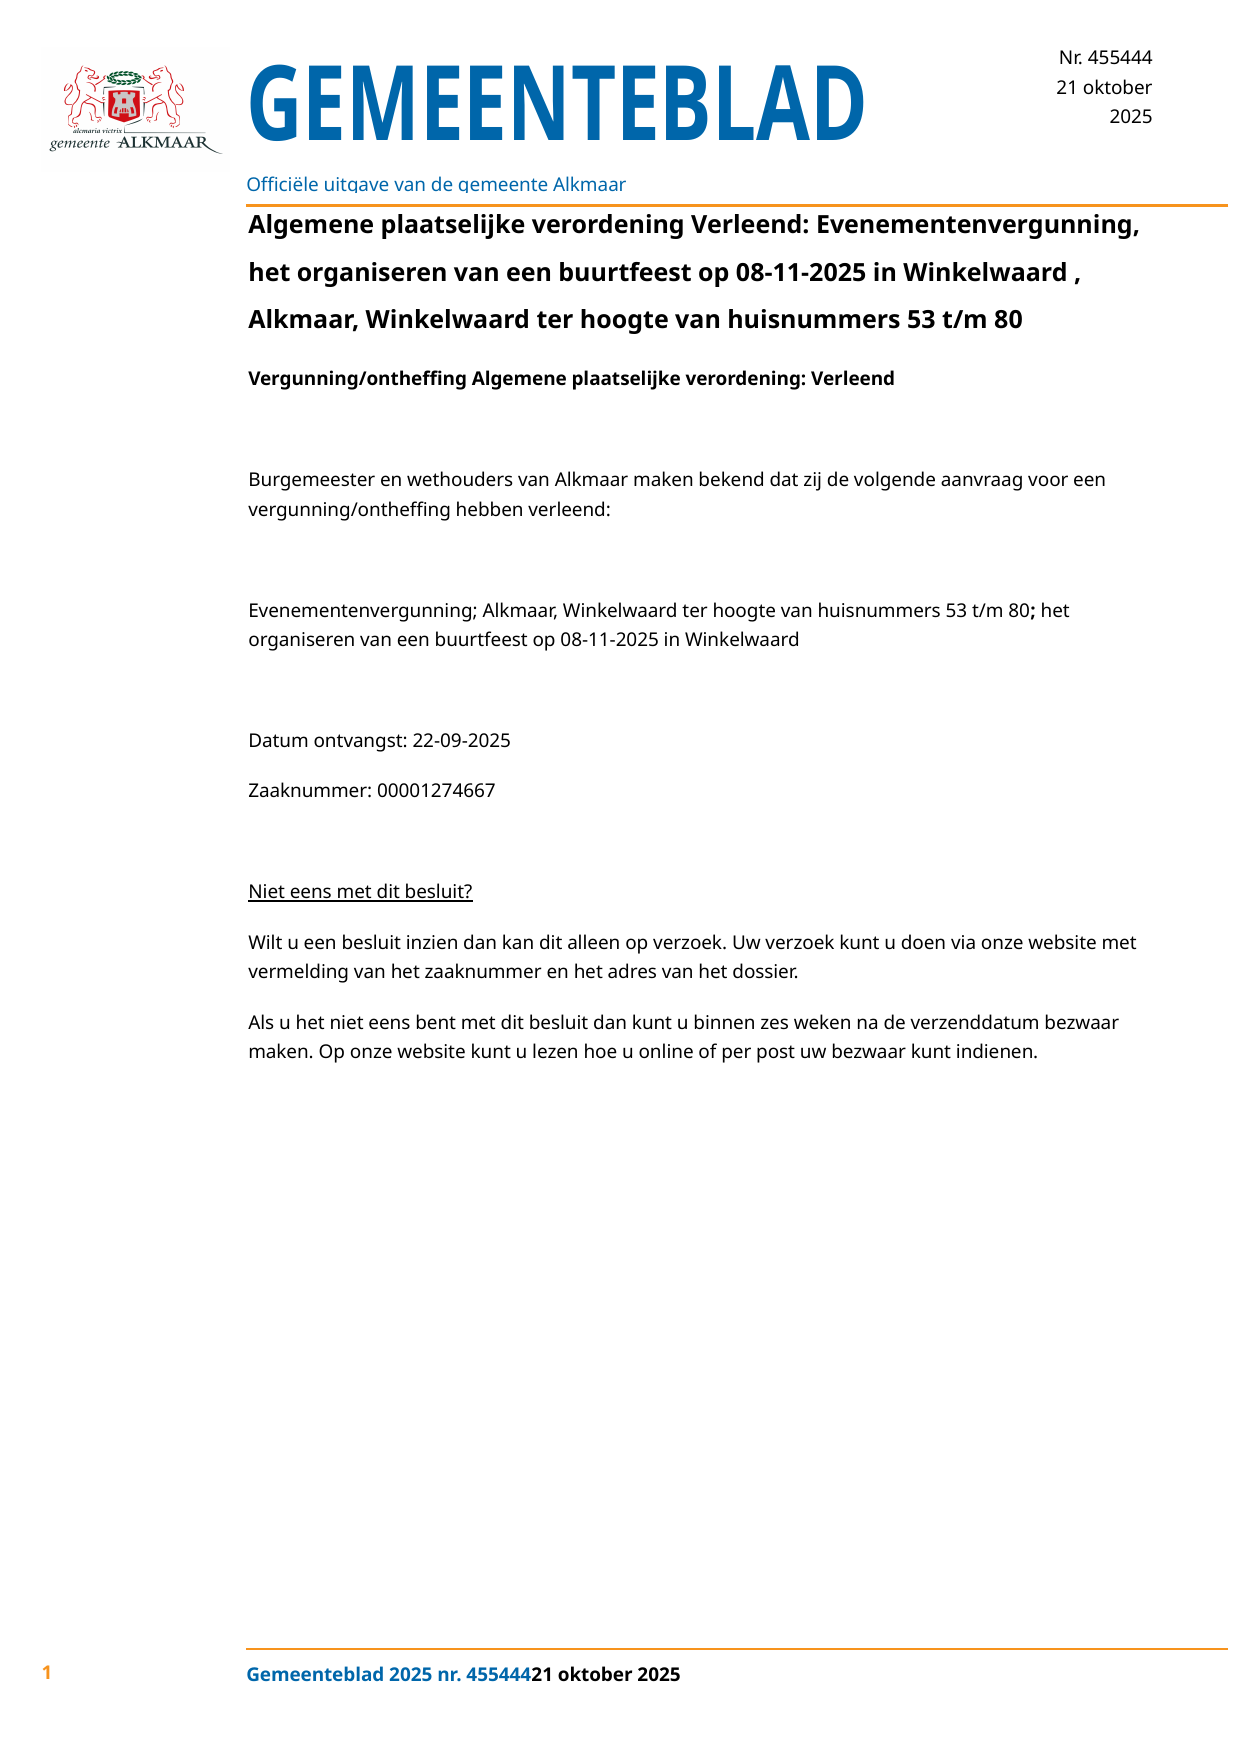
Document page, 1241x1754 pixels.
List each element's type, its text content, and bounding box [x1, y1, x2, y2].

text Datum ontvangst: 22-09-2025 [248, 727, 1152, 753]
text Zaaknummer: 00001274667 [248, 778, 1152, 803]
text Algemene plaatselijke verordening Verleend: Evenementenvergunning, het organiseren van een buurtfeest op 08-11-2025 in Winkelwaard , Alkmaar, Winkelwaard ter hoogte van huisnummers 53 t/m 80 [248, 207, 1152, 336]
text Burgemeester en wethouders van Alkmaar maken bekend dat zij de volgende aanvraag voor een vergunning/ontheffing hebben verleend: [248, 466, 1152, 522]
picture [41, 47, 231, 172]
text Evenementenvergunning; Alkmaar, Winkelwaard ter hoogte van huisnummers 53 t/m 80; het organiseren van een buurtfeest op 08-11-2025 in Winkelwaard [248, 597, 1152, 652]
text Wilt u een besluit inzien dan kan dit alleen op verzoek. Uw verzoek kunt u doen via onze website met vermelding van het zaaknummer en het adres van het dossier. [248, 929, 1152, 984]
text Niet eens met dit besluit? [248, 878, 1152, 904]
text Als u het niet eens bent met dit besluit dan kunt u binnen zes weken na de verzenddatum bezwaar maken. Op onze website kunt u lezen hoe u online of per post uw bezwaar kunt indienen. [248, 1009, 1152, 1064]
text Vergunning/ontheffing Algemene plaatselijke verordening: Verleend [248, 366, 1152, 391]
